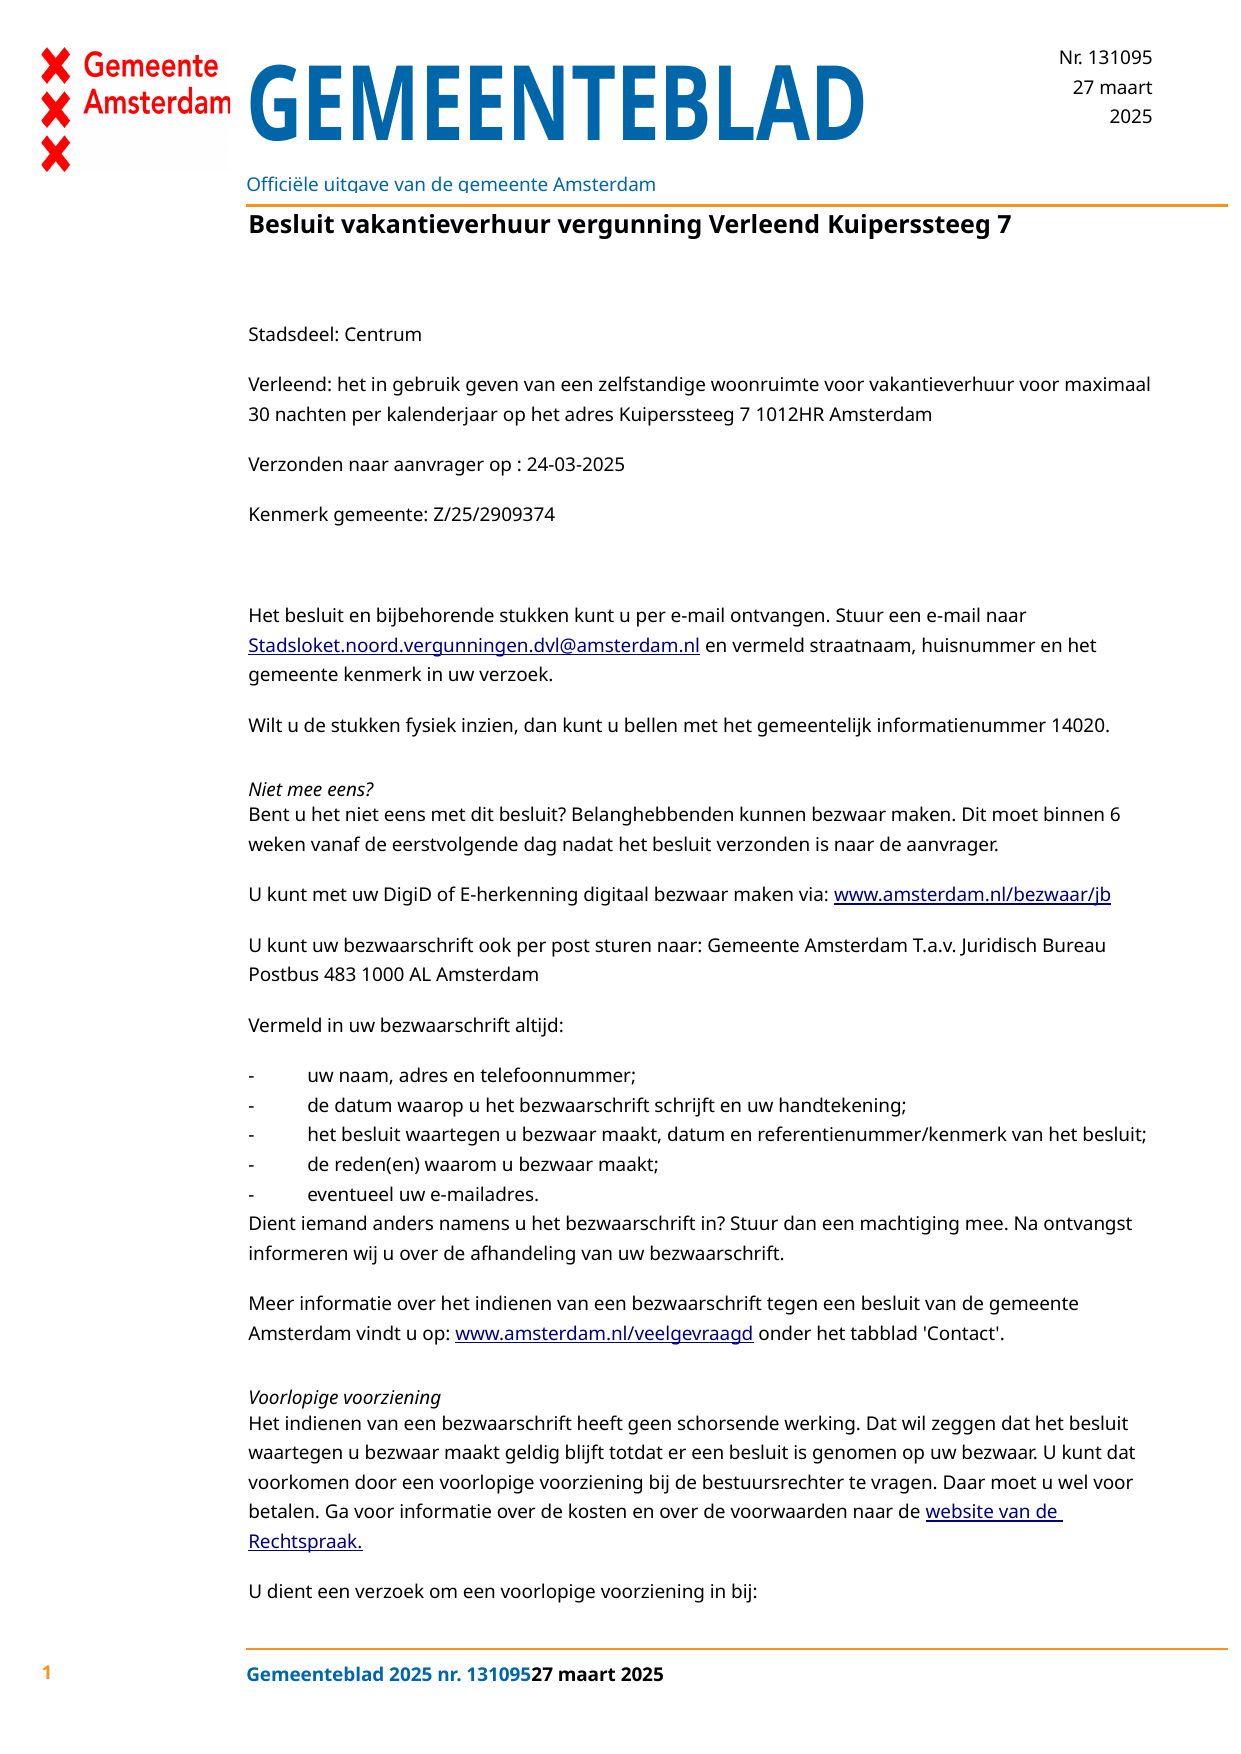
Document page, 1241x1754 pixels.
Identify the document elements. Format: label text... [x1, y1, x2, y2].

text Wilt u de stukken fysiek inzien, dan kunt u bellen met het gemeentelijk informatienummer 14020. [248, 712, 1152, 738]
text Verzonden naar aanvrager op : 24-03-2025 [248, 451, 1152, 477]
text Verleend: het in gebruik geven van een zelfstandige woonruimte voor vakantieverhuur voor maximaal 30 nachten per kalenderjaar op het adres Kuiperssteeg 7 1012HR Amsterdam [248, 371, 1152, 426]
picture [41, 47, 231, 172]
text Stadsdeel: Centrum [248, 321, 1152, 346]
list eventueel uw e-mailadres. [248, 1181, 1152, 1207]
text Het besluit en bijbehorende stukken kunt u per e-mail ontvangen. Stuur een e-mail naar Stadsloket.noord.vergunningen.dvl@amsterdam.nl en vermeld straatnaam, huisnummer en het gemeente kenmerk in uw verzoek. [248, 602, 1152, 687]
text Voorlopige voorziening [248, 1384, 1152, 1410]
text Niet mee eens? [248, 776, 1152, 802]
list uw naam, adres en telefoonnummer; [248, 1062, 1152, 1088]
text Vermeld in uw bezwaarschrift altijd: [248, 1012, 1152, 1038]
text Bent u het niet eens met dit besluit? Belanghebbenden kunnen bezwaar maken. Dit moet binnen 6 weken vanaf de eerstvolgende dag nadat het besluit verzonden is naar de aanvrager. [248, 802, 1152, 857]
list de datum waarop u het bezwaarschrift schrijft en uw handtekening; [248, 1092, 1152, 1118]
text Kenmerk gemeente: Z/25/2909374 [248, 502, 1152, 527]
text U kunt uw bezwaarschrift ook per post sturen naar: Gemeente Amsterdam T.a.v. Juridisch Bureau Postbus 483 1000 AL Amsterdam [248, 932, 1152, 987]
text U kunt met uw DigiD of E-herkenning digitaal bezwaar maken via: www.amsterdam.nl/bezwaar/jb [248, 882, 1152, 907]
text Het indienen van een bezwaarschrift heeft geen schorsende werking. Dat wil zeggen dat het besluit waartegen u bezwaar maakt geldig blijft totdat er een besluit is genomen op uw bezwaar. U kunt dat voorkomen door een voorlopige voorziening bij de bestuursrechter te vragen. Daar moet u wel voor betalen. Ga voor informatie over de kosten en over de voorwaarden naar de website van de Rechtspraak. [248, 1410, 1152, 1554]
text Dient iemand anders namens u het bezwaarschrift in? Stuur dan een machtiging mee. Na ontvangst informeren wij u over de afhandeling van uw bezwaarschrift. [248, 1210, 1152, 1266]
list het besluit waartegen u bezwaar maakt, datum en referentienummer/kenmerk van het besluit; [248, 1122, 1152, 1147]
text Besluit vakantieverhuur vergunning Verleend Kuiperssteeg 7 [248, 207, 1152, 241]
text Meer informatie over het indienen van een bezwaarschrift tegen een besluit van de gemeente Amsterdam vindt u op: www.amsterdam.nl/veelgevraagd onder het tabblad 'Contact'. [248, 1290, 1152, 1346]
text U dient een verzoek om een voorlopige voorziening in bij: [248, 1578, 1152, 1604]
list de reden(en) waarom u bezwaar maakt; [248, 1151, 1152, 1177]
